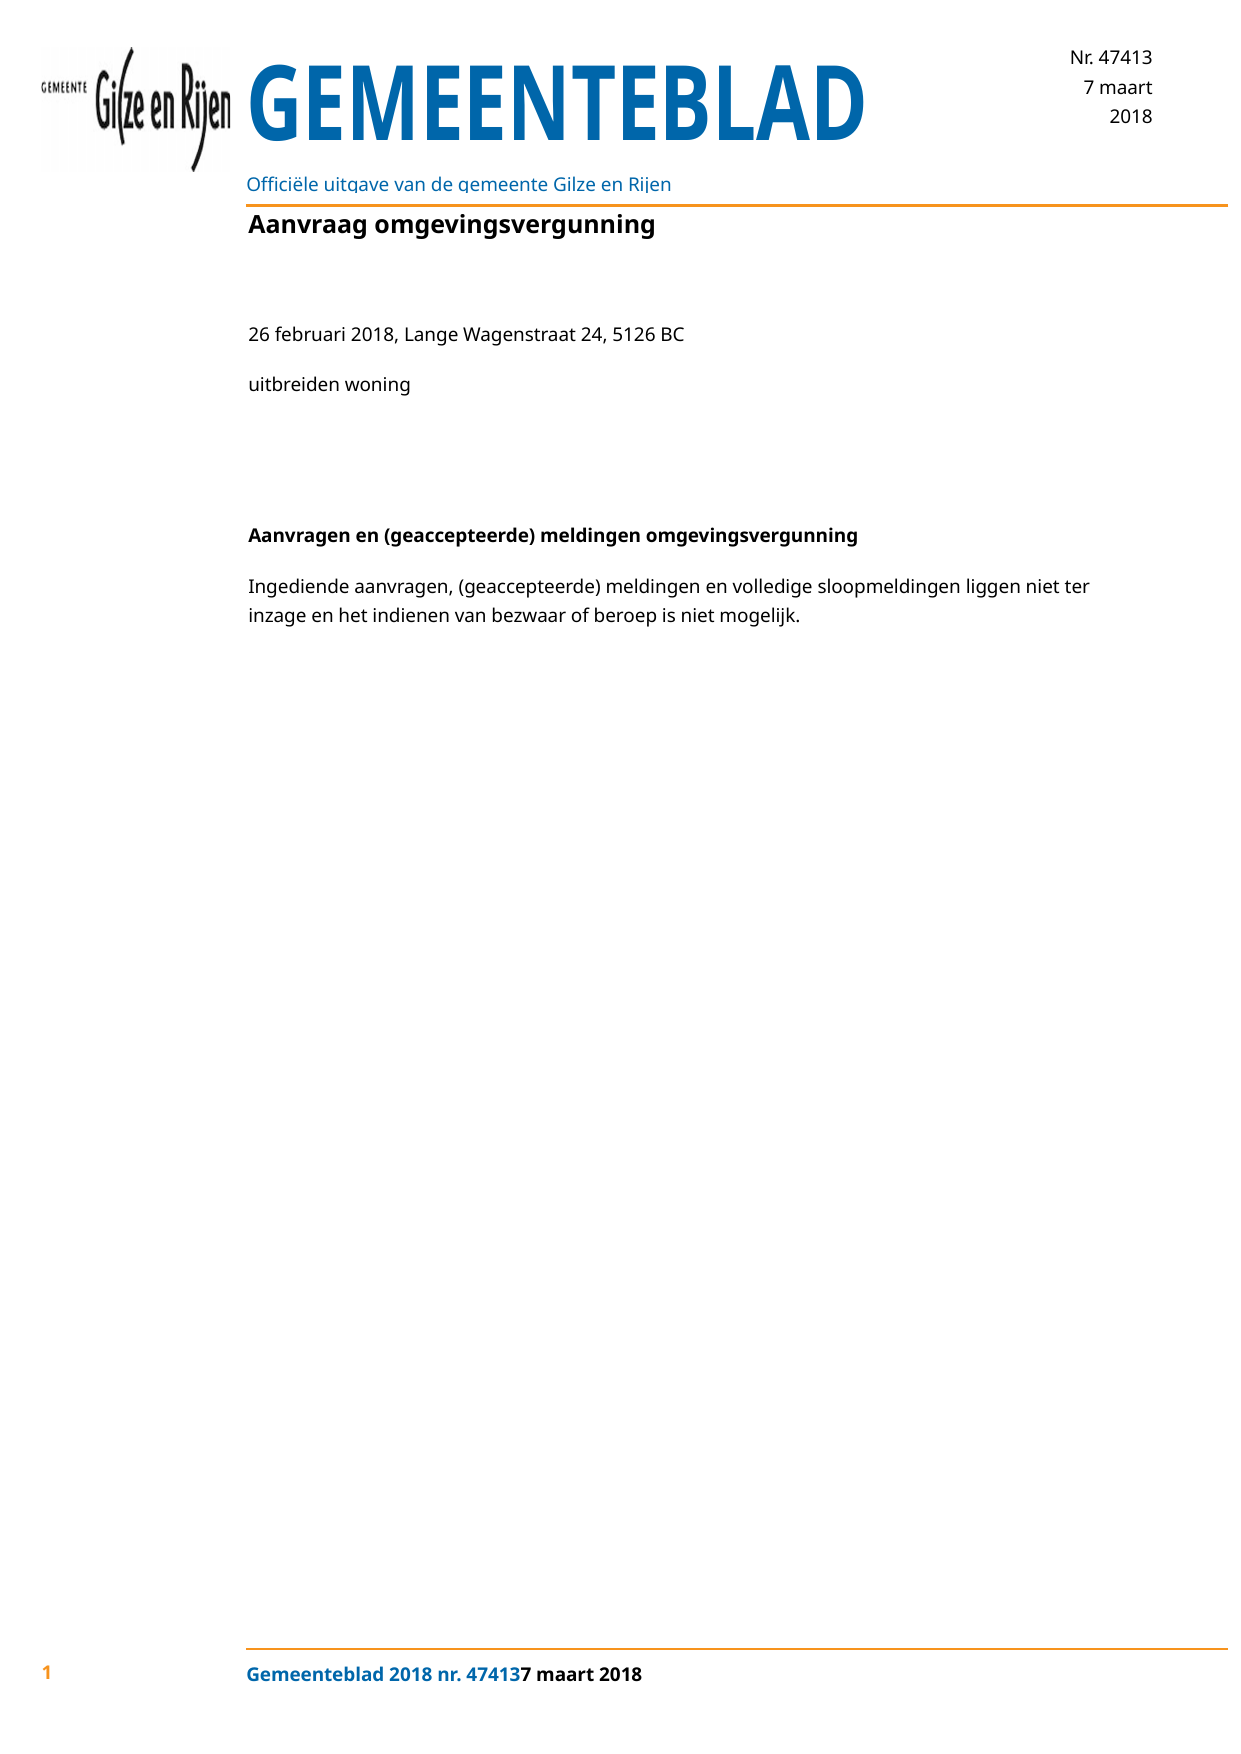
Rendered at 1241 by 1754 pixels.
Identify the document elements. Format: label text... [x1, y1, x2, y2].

text Aanvragen en (geaccepteerde) meldingen omgevingsvergunning [248, 522, 1152, 548]
text Ingediende aanvragen, (geaccepteerde) meldingen en volledige sloopmeldingen liggen niet ter inzage en het indienen van bezwaar of beroep is niet mogelijk. [248, 573, 1152, 628]
text 26 februari 2018, Lange Wagenstraat 24, 5126 BC [248, 321, 1152, 346]
text Aanvraag omgevingsvergunning [248, 207, 1152, 241]
picture [41, 47, 231, 172]
text uitbreiden woning [248, 371, 1152, 397]
